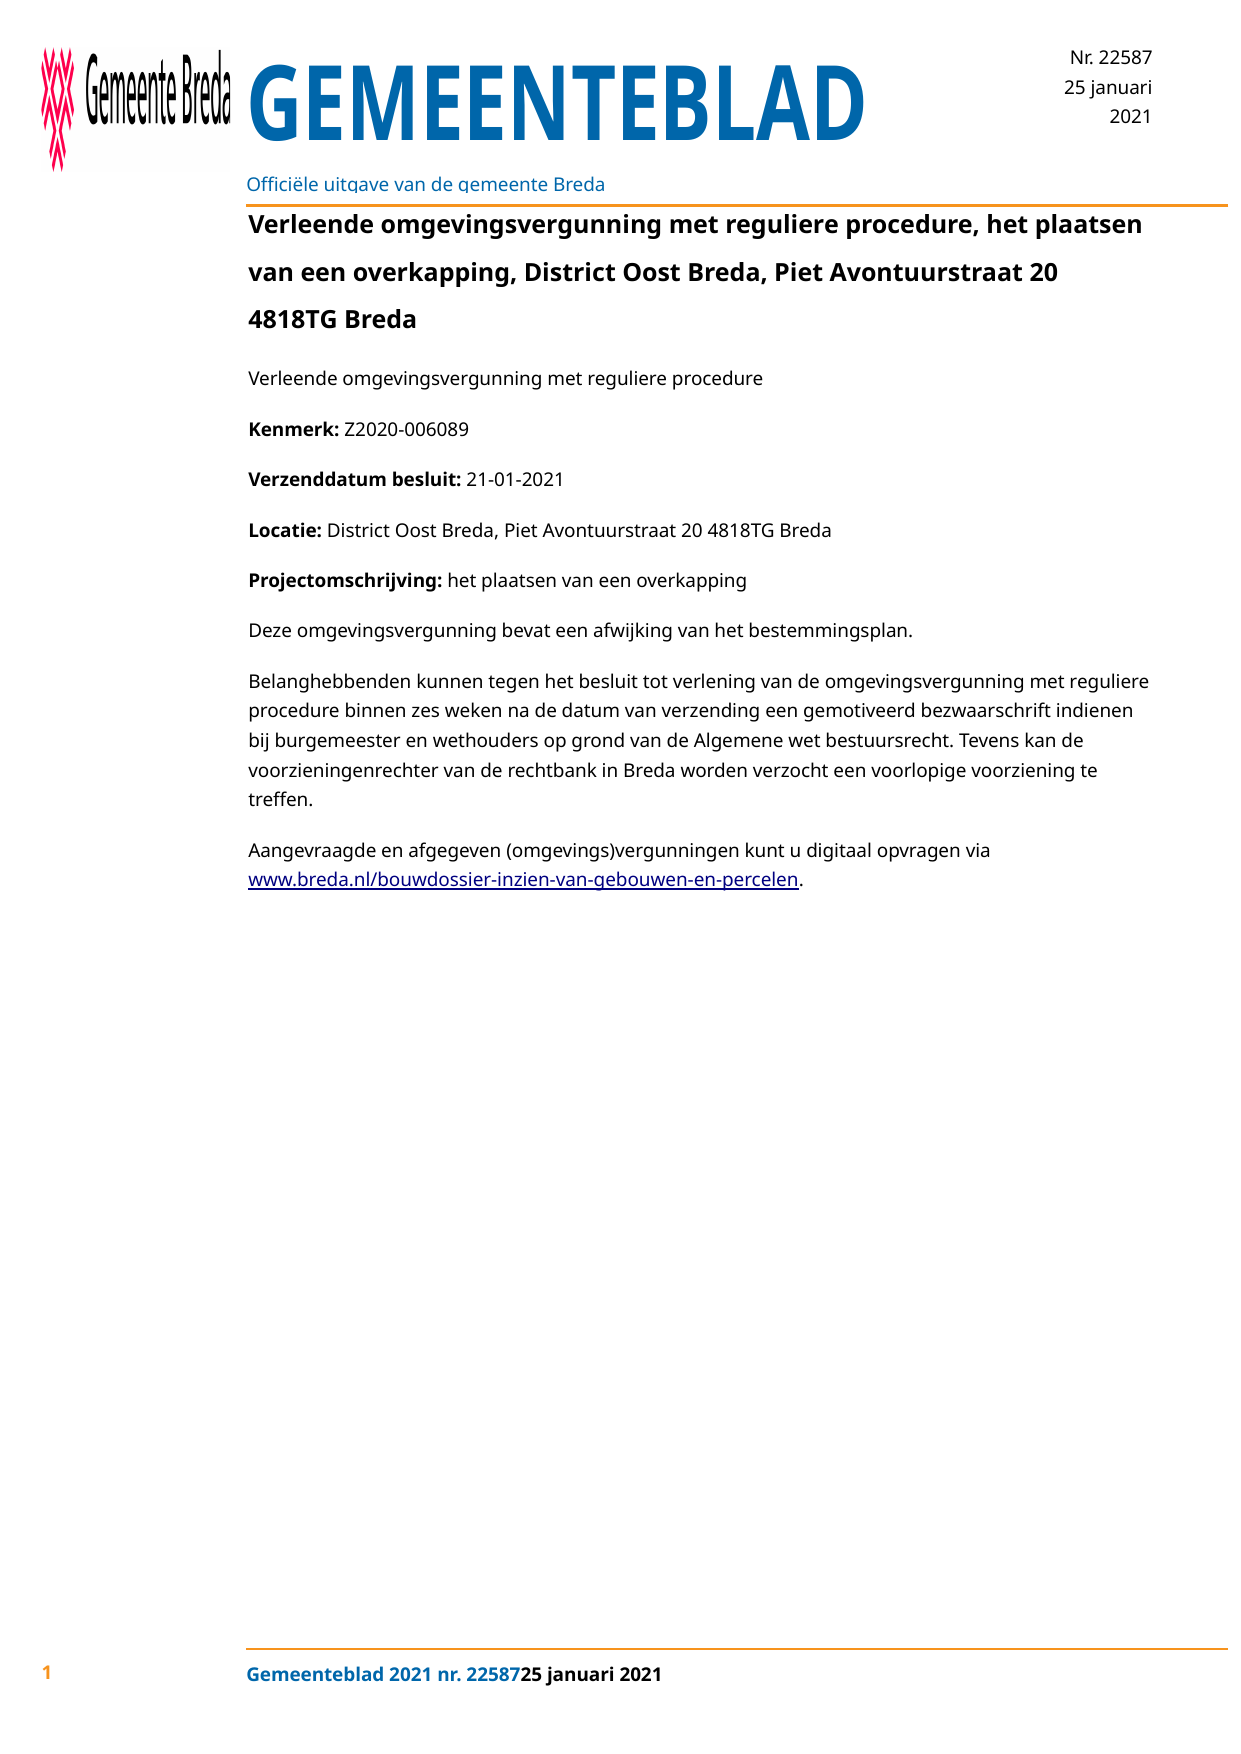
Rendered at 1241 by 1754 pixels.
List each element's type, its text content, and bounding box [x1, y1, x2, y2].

text Projectomschrijving: het plaatsen van een overkapping [248, 567, 1152, 593]
text Verleende omgevingsvergunning met reguliere procedure [248, 366, 1152, 391]
text Verzenddatum besluit: 21-01-2021 [248, 466, 1152, 492]
picture [41, 47, 231, 172]
text Verleende omgevingsvergunning met reguliere procedure, het plaatsen van een overkapping, District Oost Breda, Piet Avontuurstraat 20 4818TG Breda [248, 207, 1152, 336]
text Kenmerk: Z2020-006089 [248, 416, 1152, 442]
text Aangevraagde en afgegeven (omgevings)vergunningen kunt u digitaal opvragen via www.breda.nl/bouwdossier-inzien-van-gebouwen-en-percelen. [248, 837, 1152, 892]
text Belanghebbenden kunnen tegen het besluit tot verlening van de omgevingsvergunning met reguliere procedure binnen zes weken na de datum van verzending een gemotiveerd bezwaarschrift indienen bij burgemeester en wethouders op grond van de Algemene wet bestuursrecht. Tevens kan de voorzieningenrechter van de rechtbank in Breda worden verzocht een voorlopige voorziening te treffen. [248, 668, 1152, 812]
text Locatie: District Oost Breda, Piet Avontuurstraat 20 4818TG Breda [248, 517, 1152, 542]
text Deze omgevingsvergunning bevat een afwijking van het bestemmingsplan. [248, 618, 1152, 643]
